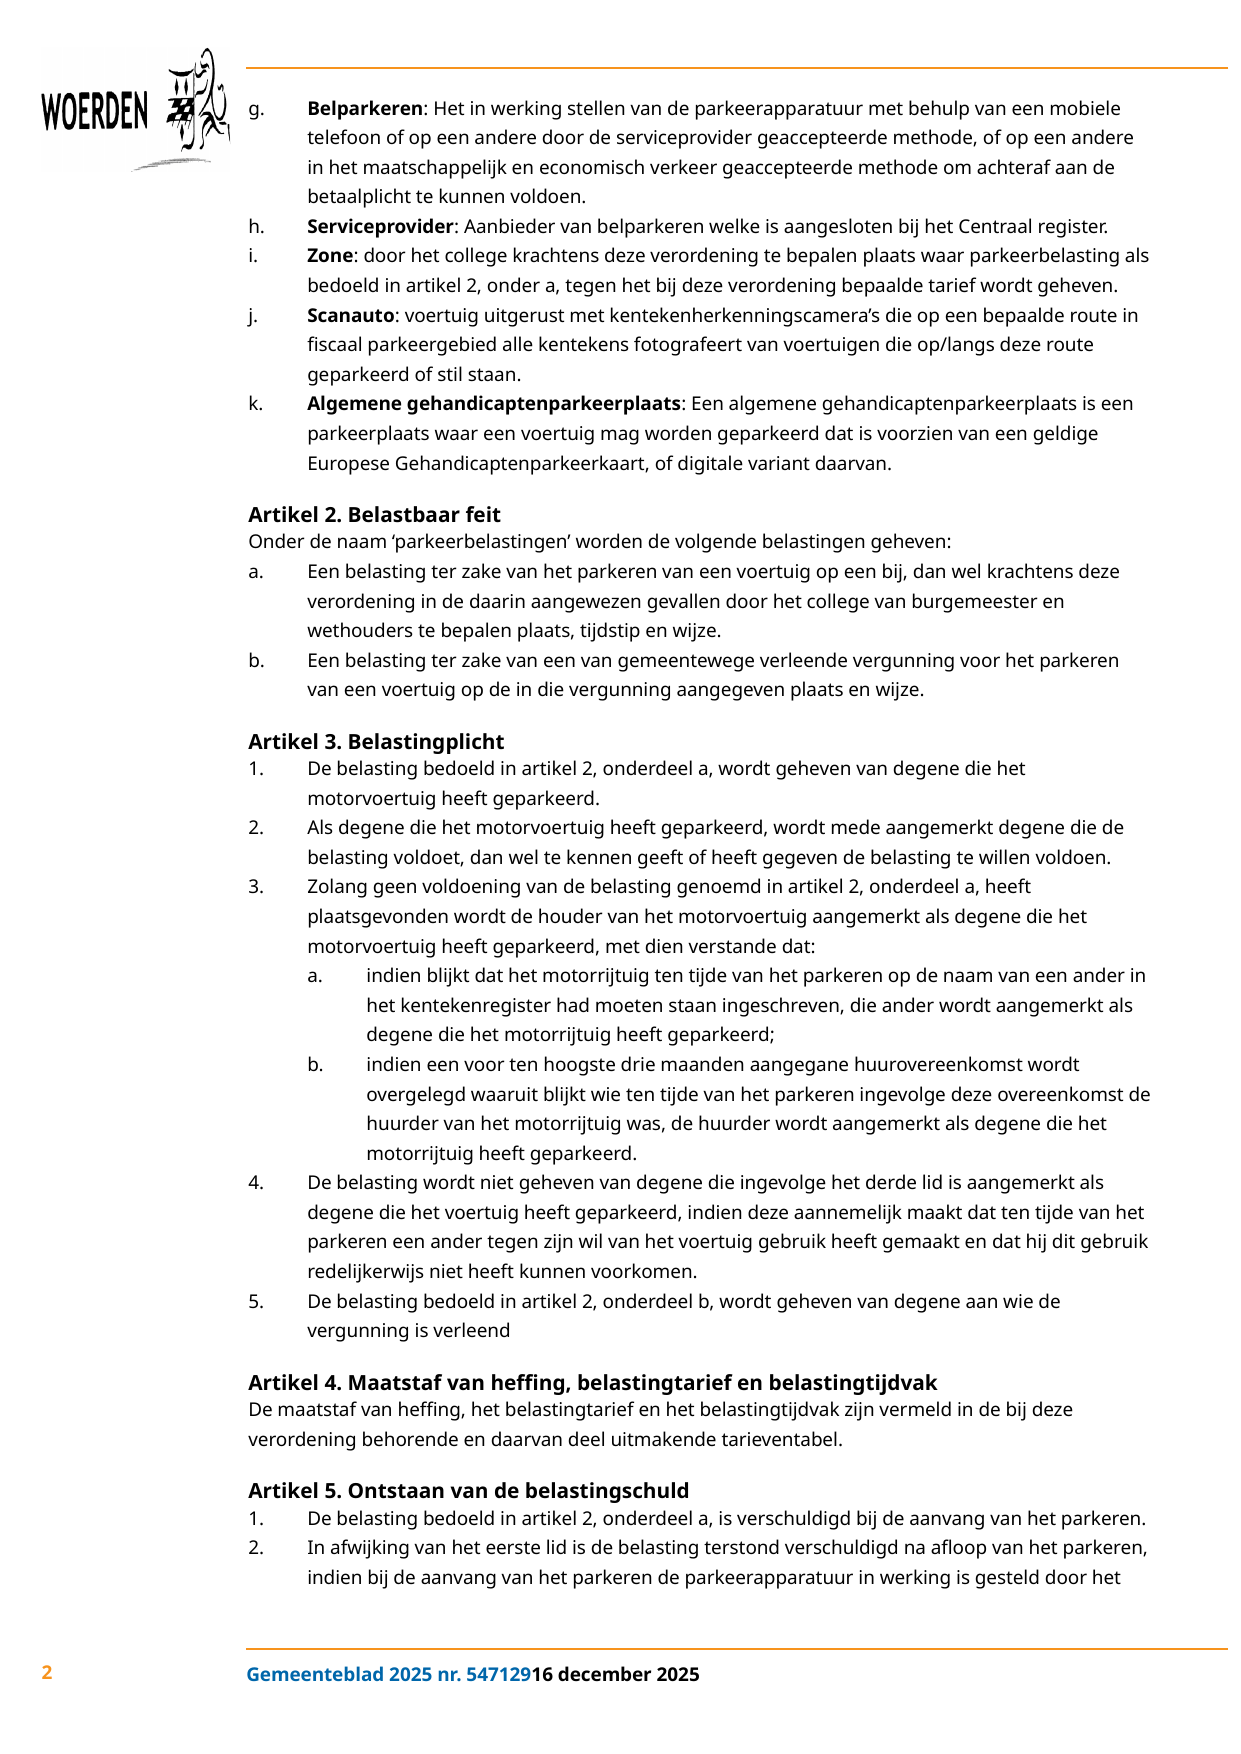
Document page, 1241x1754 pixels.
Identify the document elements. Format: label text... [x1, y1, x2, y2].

text Artikel 5. Ontstaan van de belastingschuld [248, 1476, 1152, 1505]
list indien een voor ten hoogste drie maanden aangegane huurovereenkomst wordt overgelegd waaruit blijkt wie ten tijde van het parkeren ingevolge deze overeenkomst de huurder van het motorrijtuig was, de huurder wordt aangemerkt als degene die het motorrijtuig heeft geparkeerd. [307, 1051, 1152, 1166]
list De belasting bedoeld in artikel 2, onderdeel b, wordt geheven van degene aan wie de vergunning is verleend [248, 1288, 1152, 1343]
list De belasting wordt niet geheven van degene die ingevolge het derde lid is aangemerkt als degene die het voertuig heeft geparkeerd, indien deze aannemelijk maakt dat ten tijde van het parkeren een ander tegen zijn wil van het voertuig gebruik heeft gemaakt en dat hij dit gebruik redelijkerwijs niet heeft kunnen voorkomen. [248, 1169, 1152, 1284]
list Als degene die het motorvoertuig heeft geparkeerd, wordt mede aangemerkt degene die de belasting voldoet, dan wel te kennen geeft of heeft gegeven de belasting te willen voldoen. [248, 814, 1152, 870]
list Serviceprovider: Aanbieder van belparkeren welke is aangesloten bij het Centraal register. [248, 213, 1152, 239]
list Zolang geen voldoening van de belasting genoemd in artikel 2, onderdeel a, heeft plaatsgevonden wordt de houder van het motorvoertuig aangemerkt als degene die het motorvoertuig heeft geparkeerd, met dien verstande dat: [248, 874, 1152, 959]
list Algemene gehandicaptenparkeerplaats: Een algemene gehandicaptenparkeerplaats is een parkeerplaats waar een voertuig mag worden geparkeerd dat is voorzien van een geldige Europese Gehandicaptenparkeerkaart, of digitale variant daarvan. [248, 391, 1152, 476]
list Scanauto: voertuig uitgerust met kentekenherkenningscamera’s die op een bepaalde route in fiscaal parkeergebied alle kentekens fotografeert van voertuigen die op/langs deze route geparkeerd of stil staan. [248, 302, 1152, 387]
list In afwijking van het eerste lid is de belasting terstond verschuldigd na afloop van het parkeren, indien bij de aanvang van het parkeren de parkeerapparatuur in werking is gesteld door het [248, 1534, 1152, 1590]
text De maatstaf van heffing, het belastingtarief en het belastingtijdvak zijn vermeld in de bij deze verordening behorende en daarvan deel uitmakende tarieventabel. [248, 1396, 1152, 1452]
list indien blijkt dat het motorrijtuig ten tijde van het parkeren op de naam van een ander in het kentekenregister had moeten staan ingeschreven, die ander wordt aangemerkt als degene die het motorrijtuig heeft geparkeerd; [307, 962, 1152, 1047]
picture [41, 47, 231, 172]
list De belasting bedoeld in artikel 2, onderdeel a, is verschuldigd bij de aanvang van het parkeren. [248, 1505, 1152, 1531]
text Artikel 3. Belastingplicht [248, 727, 1152, 755]
text Onder de naam ‘parkeerbelastingen’ worden de volgende belastingen geheven: [248, 529, 1152, 554]
list De belasting bedoeld in artikel 2, onderdeel a, wordt geheven van degene die het motorvoertuig heeft geparkeerd. [248, 755, 1152, 811]
list Een belasting ter zake van het parkeren van een voertuig op een bij, dan wel krachtens deze verordening in de daarin aangewezen gevallen door het college van burgemeester en wethouders te bepalen plaats, tijdstip en wijze. [248, 558, 1152, 643]
list Belparkeren: Het in werking stellen van de parkeerapparatuur met behulp van een mobiele telefoon of op een andere door de serviceprovider geaccepteerde methode, of op een andere in het maatschappelijk en economisch verkeer geaccepteerde methode om achteraf aan de betaalplicht te kunnen voldoen. [248, 95, 1152, 209]
text Artikel 2. Belastbaar feit [248, 500, 1152, 529]
list Een belasting ter zake van een van gemeentewege verleende vergunning voor het parkeren van een voertuig op de in die vergunning aangegeven plaats en wijze. [248, 647, 1152, 702]
list Zone: door het college krachtens deze verordening te bepalen plaats waar parkeerbelasting als bedoeld in artikel 2, onder a, tegen het bij deze verordening bepaalde tarief wordt geheven. [248, 243, 1152, 298]
text Artikel 4. Maatstaf van heffing, belastingtarief en belastingtijdvak [248, 1368, 1152, 1396]
